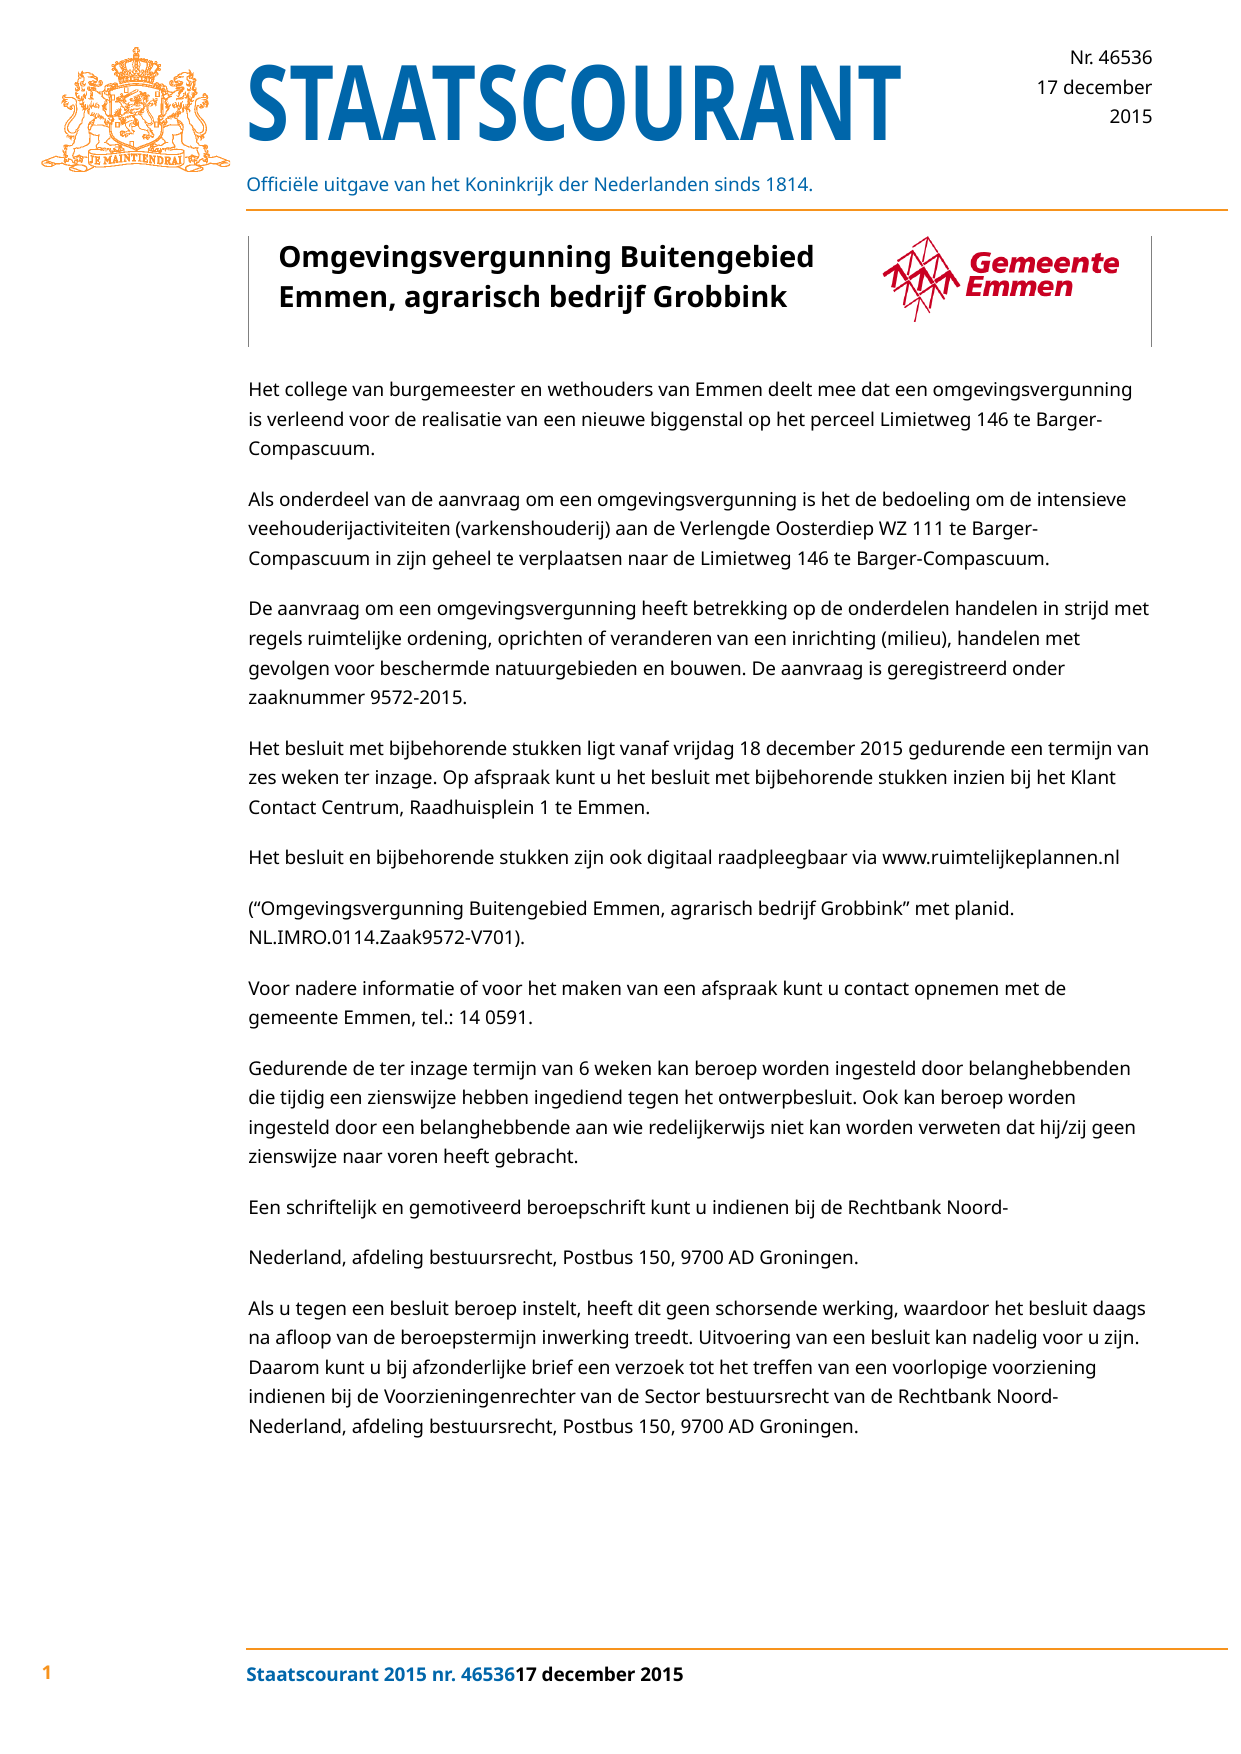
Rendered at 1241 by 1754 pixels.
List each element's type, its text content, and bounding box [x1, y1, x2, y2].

picture [41, 47, 231, 172]
table_header Omgevingsvergunning Buitengebied Emmen, agrarisch bedrijf Grobbink [249, 236, 850, 347]
text Gedurende de ter inzage termijn van 6 weken kan beroep worden ingesteld door belanghebbenden die tijdig een zienswijze hebben ingediend tegen het ontwerpbesluit. Ook kan beroep worden ingesteld door een belanghebbende aan wie redelijkerwijs niet kan worden verweten dat hij/zij geen zienswijze naar voren heeft gebracht. [248, 1055, 1152, 1169]
text Het besluit met bijbehorende stukken ligt vanaf vrijdag 18 december 2015 gedurende een termijn van zes weken ter inzage. Op afspraak kunt u het besluit met bijbehorende stukken inzien bij het Klant Contact Centrum, Raadhuisplein 1 te Emmen. [248, 735, 1152, 820]
table_header [850, 236, 1151, 347]
text Als u tegen een besluit beroep instelt, heeft dit geen schorsende werking, waardoor het besluit daags na afloop van de beroepstermijn inwerking treedt. Uitvoering van een besluit kan nadelig voor u zijn. Daarom kunt u bij afzonderlijke brief een verzoek tot het treffen van een voorlopige voorziening indienen bij de Voorzieningenrechter van de Sector bestuursrecht van de Rechtbank Noord-Nederland, afdeling bestuursrecht, Postbus 150, 9700 AD Groningen. [248, 1295, 1152, 1439]
text Voor nadere informatie of voor het maken van een afspraak kunt u contact opnemen met de gemeente Emmen, tel.: 14 0591. [248, 975, 1152, 1030]
text Een schriftelijk en gemotiveerd beroepschrift kunt u indienen bij de Rechtbank Noord- [248, 1194, 1152, 1220]
picture [882, 236, 1119, 322]
text De aanvraag om een omgevingsvergunning heeft betrekking op de onderdelen handelen in strijd met regels ruimtelijke ordening, oprichten of veranderen van een inrichting (milieu), handelen met gevolgen voor beschermde natuurgebieden en bouwen. De aanvraag is geregistreerd onder zaaknummer 9572-2015. [248, 596, 1152, 710]
text Het besluit en bijbehorende stukken zijn ook digitaal raadpleegbaar via www.ruimtelijkeplannen.nl [248, 844, 1152, 870]
text Als onderdeel van de aanvraag om een omgevingsvergunning is het de bedoeling om de intensieve veehouderijactiviteiten (varkenshouderij) aan de Verlengde Oosterdiep WZ 111 te Barger-Compascuum in zijn geheel te verplaatsen naar de Limietweg 146 te Barger-Compascuum. [248, 486, 1152, 571]
text Het college van burgemeester en wethouders van Emmen deelt mee dat een omgevingsvergunning is verleend voor de realisatie van een nieuwe biggenstal op het perceel Limietweg 146 te Barger-Compascuum. [248, 376, 1152, 461]
text (“Omgevingsvergunning Buitengebied Emmen, agrarisch bedrijf Grobbink” met planid. NL.IMRO.0114.Zaak9572-V701). [248, 895, 1152, 950]
text Nederland, afdeling bestuursrecht, Postbus 150, 9700 AD Groningen. [248, 1244, 1152, 1270]
